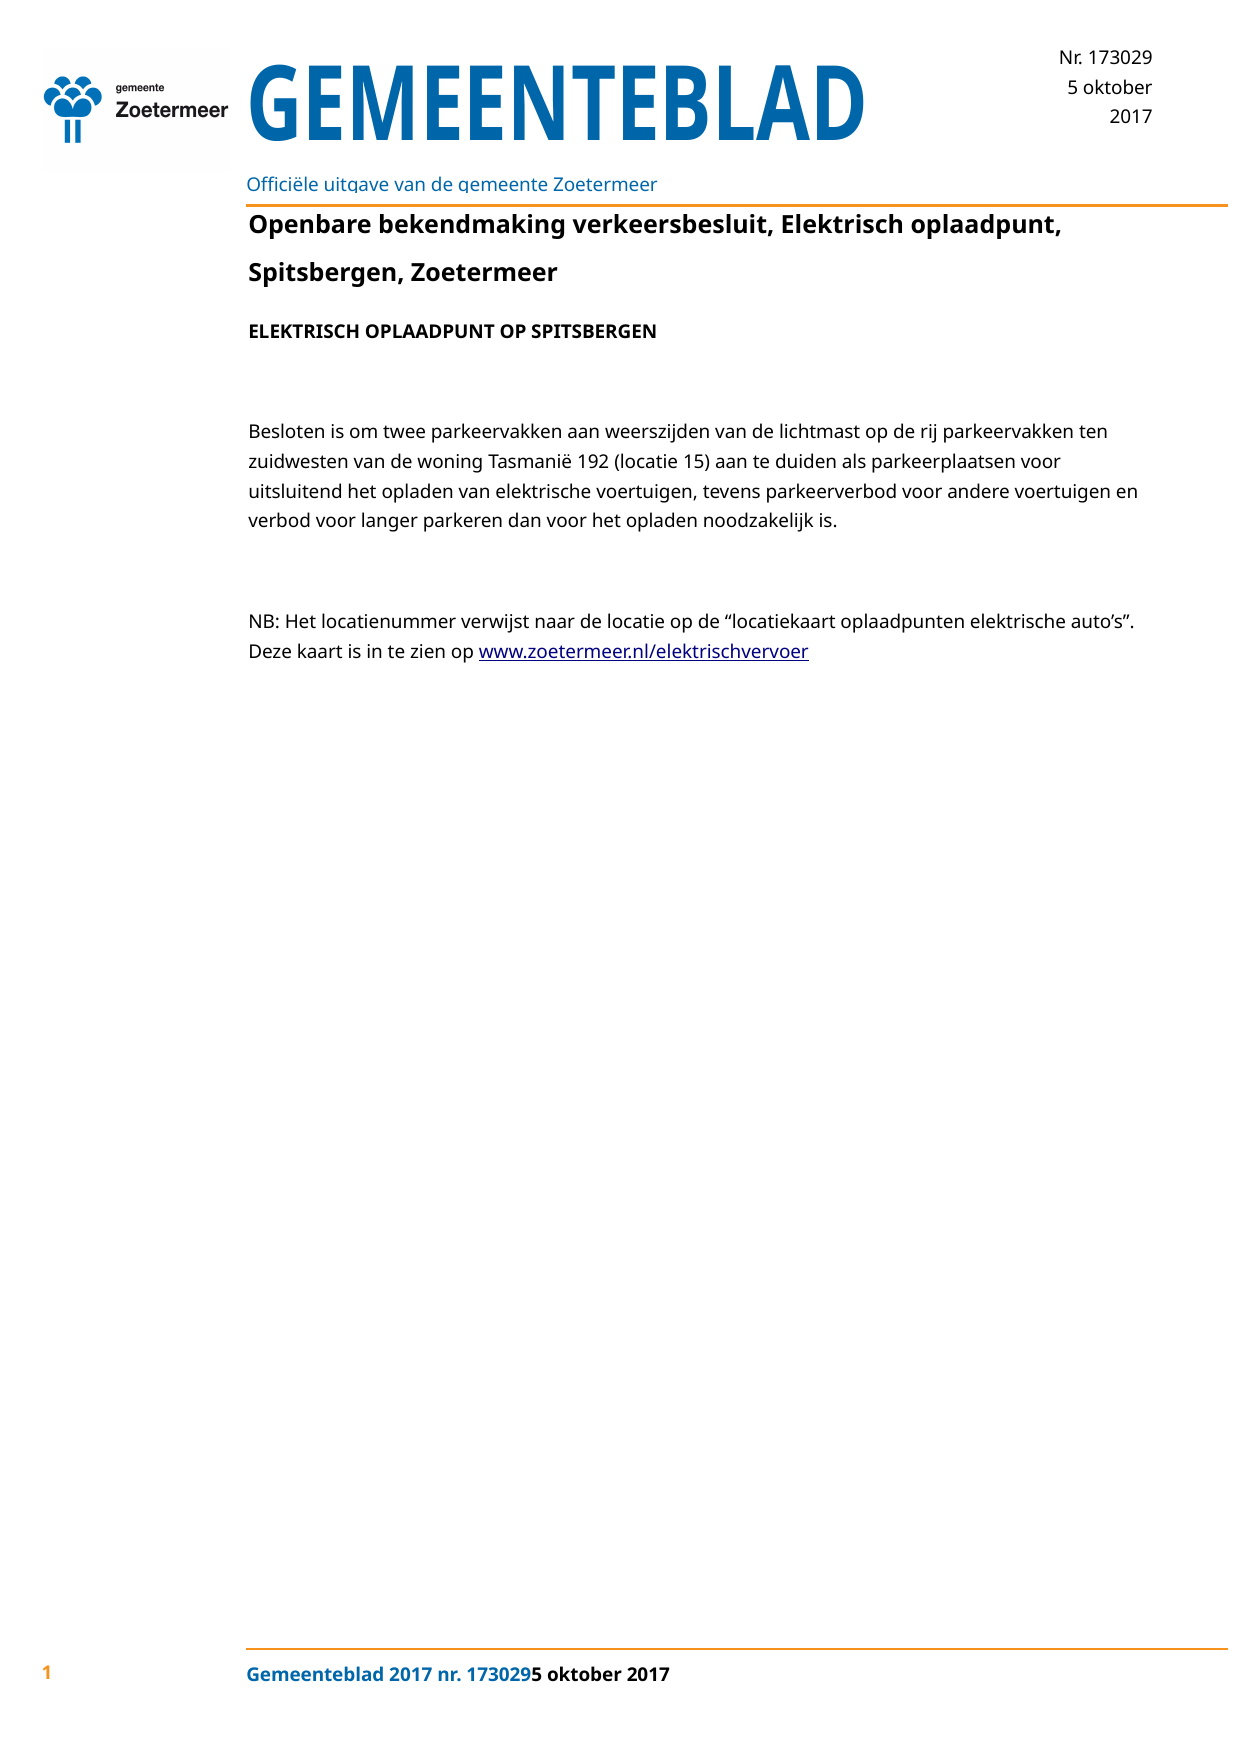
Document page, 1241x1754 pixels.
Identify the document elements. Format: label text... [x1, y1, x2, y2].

text NB: Het locatienummer verwijst naar de locatie op de “locatiekaart oplaadpunten elektrische auto’s”. Deze kaart is in te zien op www.zoetermeer.nl/elektrischvervoer [248, 608, 1152, 664]
text Openbare bekendmaking verkeersbesluit, Elektrisch oplaadpunt, Spitsbergen, Zoetermeer [248, 207, 1152, 288]
text Besloten is om twee parkeervakken aan weerszijden van de lichtmast op de rij parkeervakken ten zuidwesten van de woning Tasmanië 192 (locatie 15) aan te duiden als parkeerplaatsen voor uitsluitend het opladen van elektrische voertuigen, tevens parkeerverbod voor andere voertuigen en verbod voor langer parkeren dan voor het opladen noodzakelijk is. [248, 419, 1152, 533]
text ELEKTRISCH OPLAADPUNT OP SPITSBERGEN [248, 318, 1152, 344]
picture [41, 47, 231, 172]
